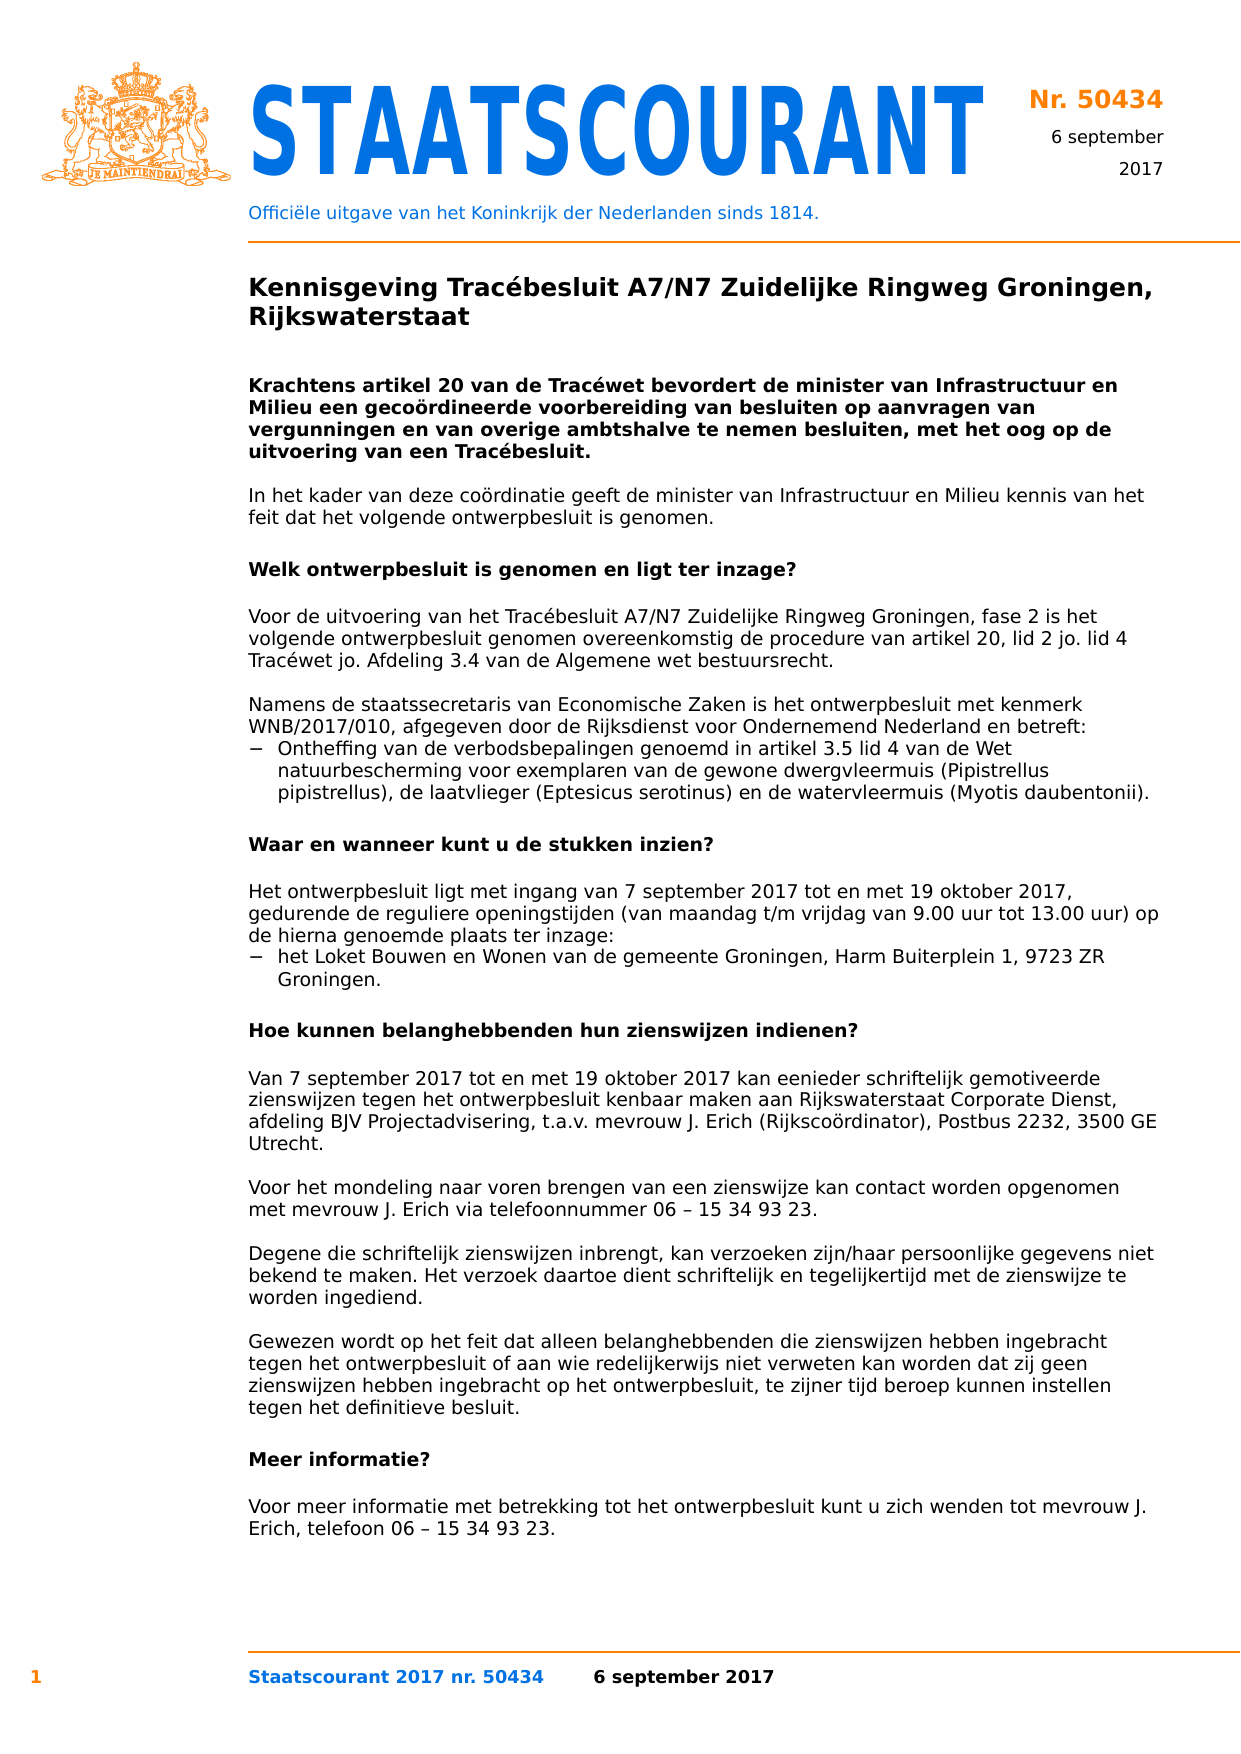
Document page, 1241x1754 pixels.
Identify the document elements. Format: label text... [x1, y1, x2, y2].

table_header [25, 62, 248, 241]
table_cell Officiële uitgave van het Koninkrijk der Nederlanden sinds 1814. [248, 203, 1240, 241]
text Voor het mondeling naar voren brengen van een zienswijze kan contact worden opgenomen met mevrouw J. Erich via telefoonnummer 06 – 15 34 93 23. [248, 1177, 1163, 1221]
text Voor meer informatie met betrekking tot het ontwerpbesluit kunt u zich wenden tot mevrouw J. Erich, telefoon 06 – 15 34 93 23. [248, 1496, 1163, 1540]
text Namens de staatssecretaris van Economische Zaken is het ontwerpbesluit met kenmerk WNB/2017/010, afgegeven door de Rijksdienst voor Ondernemend Nederland en betreft: [248, 694, 1163, 738]
text Gewezen wordt op het feit dat alleen belanghebbenden die zienswijzen hebben ingebracht tegen het ontwerpbesluit of aan wie redelijkerwijs niet verweten kan worden dat zij geen zienswijzen hebben ingebracht op het ontwerpbesluit, te zijner tijd beroep kunnen instellen tegen het definitieve besluit. [248, 1331, 1163, 1419]
text − het Loket Bouwen en Wonen van de gemeente Groningen, Harm Buiterplein 1, 9723 ZR Groningen. [248, 946, 1163, 990]
subtitle Kennisgeving Tracébesluit A7/N7 Zuidelijke Ringweg Groningen, Rijkswaterstaat [248, 273, 1163, 331]
picture [41, 62, 231, 186]
text Voor de uitvoering van het Tracébesluit A7/N7 Zuidelijke Ringweg Groningen, fase 2 is het volgende ontwerpbesluit genomen overeenkomstig de procedure van artikel 20, lid 2 jo. lid 4 Tracéwet jo. Afdeling 3.4 van de Algemene wet bestuursrecht. [248, 606, 1163, 672]
subtitle Meer informatie? [248, 1449, 1163, 1471]
text Het ontwerpbesluit ligt met ingang van 7 september 2017 tot en met 19 oktober 2017, gedurende de reguliere openingstijden (van maandag t/m vrijdag van 9.00 uur tot 13.00 uur) op de hierna genoemde plaats ter inzage: [248, 881, 1163, 946]
text Krachtens artikel 20 van de Tracéwet bevordert de minister van Infrastructuur en Milieu een gecoördineerde voorbereiding van besluiten op aanvragen van vergunningen en van overige ambtshalve te nemen besluiten, met het oog op de uitvoering van een Tracébesluit. [248, 375, 1163, 463]
table_cell 2017 [998, 153, 1240, 203]
table_cell 6 september [998, 121, 1240, 153]
table_header Nr. 50434 [998, 62, 1240, 121]
text Degene die schriftelijk zienswijzen inbrengt, kan verzoeken zijn/haar persoonlijke gegevens niet bekend te maken. Het verzoek daartoe dient schriftelijk en tegelijkertijd met de zienswijze te worden ingediend. [248, 1243, 1163, 1309]
subtitle Hoe kunnen belanghebbenden hun zienswijzen indienen? [248, 1020, 1163, 1042]
subtitle Welk ontwerpbesluit is genomen en ligt ter inzage? [248, 559, 1163, 581]
text Van 7 september 2017 tot en met 19 oktober 2017 kan eenieder schriftelijk gemotiveerde zienswijzen tegen het ontwerpbesluit kenbaar maken aan Rijkswaterstaat Corporate Dienst, afdeling BJV Projectadvisering, t.a.v. mevrouw J. Erich (Rijkscoördinator), Postbus 2232, 3500 GE Utrecht. [248, 1067, 1163, 1155]
text − Ontheffing van de verbodsbepalingen genoemd in artikel 3.5 lid 4 van de Wet natuurbescherming voor exemplaren van de gewone dwergvleermuis (Pipistrellus pipistrellus), de laatvlieger (Eptesicus serotinus) en de watervleermuis (Myotis daubentonii). [248, 738, 1163, 803]
table_header STAATSCOURANT [248, 62, 998, 203]
subtitle Waar en wanneer kunt u de stukken inzien? [248, 833, 1163, 856]
text In het kader van deze coördinatie geeft de minister van Infrastructuur en Milieu kennis van het feit dat het volgende ontwerpbesluit is genomen. [248, 485, 1163, 529]
